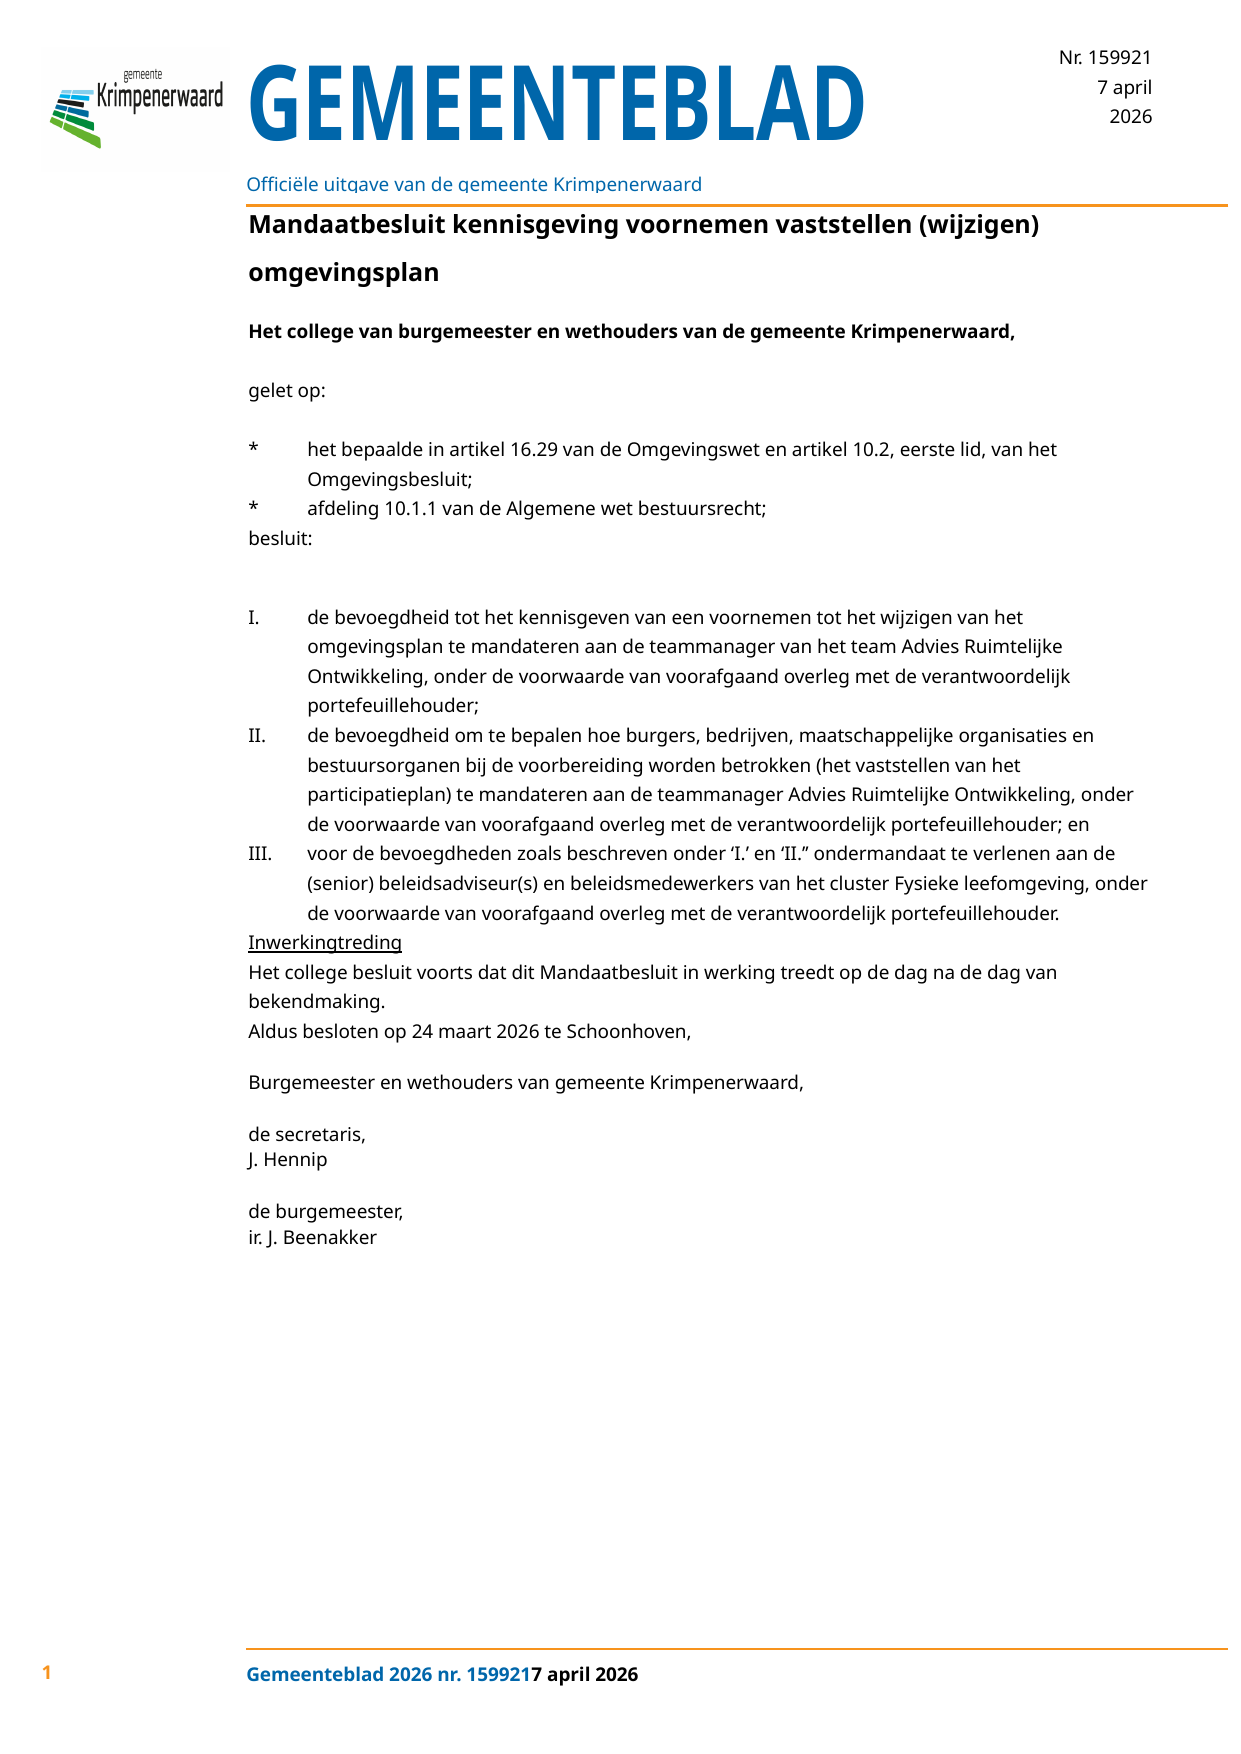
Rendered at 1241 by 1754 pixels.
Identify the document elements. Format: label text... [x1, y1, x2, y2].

text Het college besluit voorts dat dit Mandaatbesluit in werking treedt op de dag na de dag van bekendmaking. [248, 959, 1152, 1014]
list afdeling 10.1.1 van de Algemene wet bestuursrecht; [248, 495, 1152, 521]
list de bevoegdheid om te bepalen hoe burgers, bedrijven, maatschappelijke organisaties en bestuursorganen bij de voorbereiding worden betrokken (het vaststellen van het participatieplan) te mandateren aan de teammanager Advies Ruimtelijke Ontwikkeling, onder de voorwaarde van voorafgaand overleg met de verantwoordelijk portefeuillehouder; en [248, 722, 1152, 837]
text Het college van burgemeester en wethouders van de gemeente Krimpenerwaard, [248, 318, 1152, 344]
list voor de bevoegdheden zoals beschreven onder ‘I.’ en ‘II.’’ ondermandaat te verlenen aan de (senior) beleidsadviseur(s) en beleidsmedewerkers van het cluster Fysieke leefomgeving, onder de voorwaarde van voorafgaand overleg met de verantwoordelijk portefeuillehouder. [248, 841, 1152, 925]
text de burgemeester, [248, 1198, 1152, 1224]
text Burgemeester en wethouders van gemeente Krimpenerwaard, [248, 1069, 1152, 1095]
text de secretaris, [248, 1121, 1152, 1147]
text J. Hennip [248, 1147, 1152, 1172]
list de bevoegdheid tot het kennisgeven van een voornemen tot het wijzigen van het omgevingsplan te mandateren aan de teammanager van het team Advies Ruimtelijke Ontwikkeling, onder de voorwaarde van voorafgaand overleg met de verantwoordelijk portefeuillehouder; [248, 604, 1152, 718]
text gelet op: [248, 377, 1152, 403]
text ir. J. Beenakker [248, 1224, 1152, 1249]
picture [41, 47, 231, 172]
text besluit: [248, 525, 1152, 551]
text Mandaatbesluit kennisgeving voornemen vaststellen (wijzigen) omgevingsplan [248, 207, 1152, 288]
text Inwerkingtreding [248, 929, 1152, 955]
text Aldus besloten op 24 maart 2026 te Schoonhoven, [248, 1018, 1152, 1044]
list het bepaalde in artikel 16.29 van de Omgevingswet en artikel 10.2, eerste lid, van het Omgevingsbesluit; [248, 436, 1152, 492]
